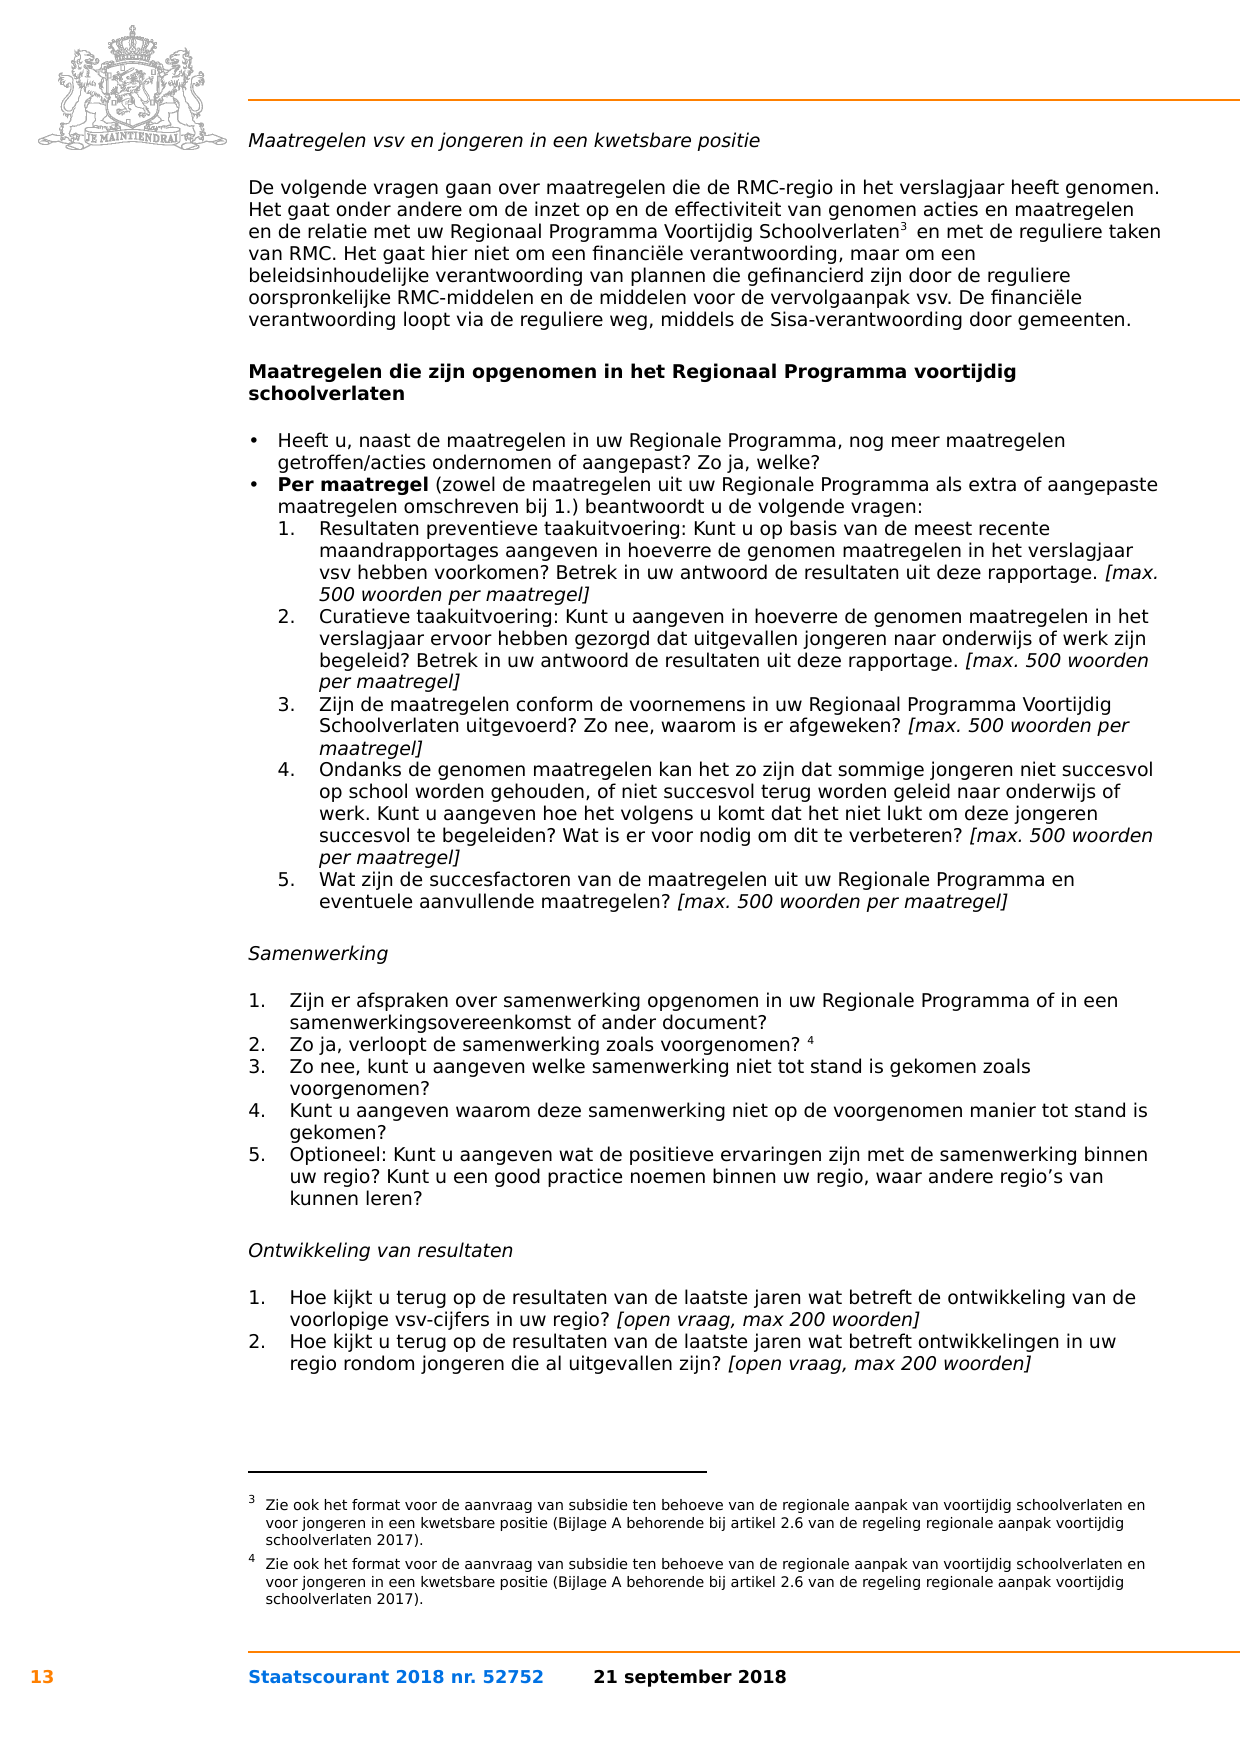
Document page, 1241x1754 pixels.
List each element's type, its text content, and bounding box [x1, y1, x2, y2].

subtitle Maatregelen die zijn opgenomen in het Regionaal Programma voortijdig schoolverlaten [248, 361, 1163, 405]
subtitle Samenwerking [248, 943, 1163, 965]
text 2. Zo ja, verloopt de samenwerking zoals voorgenomen? [248, 1034, 1163, 1056]
text 5. Wat zijn de succesfactoren van de maatregelen uit uw Regionale Programma en eventuele aanvullende maatregelen? [max. 500 woorden per maatregel] [277, 869, 1163, 913]
text 2. Curatieve taakuitvoering: Kunt u aangeven in hoeverre de genomen maatregelen in het verslagjaar ervoor hebben gezorgd dat uitgevallen jongeren naar onderwijs of werk zijn begeleid? Betrek in uw antwoord de resultaten uit deze rapportage. [max. 500 woorden per maatregel] [277, 606, 1163, 693]
text 1. Resultaten preventieve taakuitvoering: Kunt u op basis van de meest recente maandrapportages aangeven in hoeverre de genomen maatregelen in het verslagjaar vsv hebben voorkomen? Betrek in uw antwoord de resultaten uit deze rapportage. [max. 500 woorden per maatregel] [277, 518, 1163, 606]
text De volgende vragen gaan over maatregelen die de RMC-regio in het verslagjaar heeft genomen. Het gaat onder andere om de inzet op en de effectiviteit van genomen acties en maatregelen en de relatie met uw Regionaal Programma Voortijdig Schoolverlaten en met de reguliere taken van RMC. Het gaat hier niet om een financiële verantwoording, maar om een beleidsinhoudelijke verantwoording van plannen die gefinancierd zijn door de reguliere oorspronkelijke RMC-middelen en de middelen voor de vervolgaanpak vsv. De financiële verantwoording loopt via de reguliere weg, middels de Sisa-verantwoording door gemeenten. [248, 177, 1163, 331]
text 3. Zijn de maatregelen conform de voornemens in uw Regionaal Programma Voortijdig Schoolverlaten uitgevoerd? Zo nee, waarom is er afgeweken? [max. 500 woorden per maatregel] [277, 693, 1163, 759]
text 5. Optioneel: Kunt u aangeven wat de positieve ervaringen zijn met de samenwerking binnen uw regio? Kunt u een good practice noemen binnen uw regio, waar andere regio’s van kunnen leren? [248, 1144, 1163, 1210]
text • Heeft u, naast de maatregelen in uw Regionale Programma, nog meer maatregelen getroffen/acties ondernomen of aangepast? Zo ja, welke? [248, 430, 1163, 474]
subtitle Ontwikkeling van resultaten [248, 1240, 1163, 1262]
text 1. Hoe kijkt u terug op de resultaten van de laatste jaren wat betreft de ontwikkeling van de voorlopige vsv-cijfers in uw regio? [open vraag, max 200 woorden] [248, 1287, 1163, 1331]
text Zie ook het format voor de aanvraag van subsidie ten behoeve van de regionale aanpak van voortijdig schoolverlaten en voor jongeren in een kwetsbare positie (Bijlage A behorende bij artikel 2.6 van de regeling regionale aanpak voortijdig schoolverlaten 2017). [248, 1493, 1163, 1549]
picture [38, 25, 227, 150]
text • Per maatregel (zowel de maatregelen uit uw Regionale Programma als extra of aangepaste maatregelen omschreven bij 1.) beantwoordt u de volgende vragen: [248, 474, 1163, 518]
text 4. Ondanks de genomen maatregelen kan het zo zijn dat sommige jongeren niet succesvol op school worden gehouden, of niet succesvol terug worden geleid naar onderwijs of werk. Kunt u aangeven hoe het volgens u komt dat het niet lukt om deze jongeren succesvol te begeleiden? Wat is er voor nodig om dit te verbeteren? [max. 500 woorden per maatregel] [277, 759, 1163, 869]
text 3. Zo nee, kunt u aangeven welke samenwerking niet tot stand is gekomen zoals voorgenomen? [248, 1056, 1163, 1100]
text 4. Kunt u aangeven waarom deze samenwerking niet op de voorgenomen manier tot stand is gekomen? [248, 1100, 1163, 1144]
text 2. Hoe kijkt u terug op de resultaten van de laatste jaren wat betreft ontwikkelingen in uw regio rondom jongeren die al uitgevallen zijn? [open vraag, max 200 woorden] [248, 1331, 1163, 1375]
subtitle Maatregelen vsv en jongeren in een kwetsbare positie [248, 130, 1163, 152]
text Zie ook het format voor de aanvraag van subsidie ten behoeve van de regionale aanpak van voortijdig schoolverlaten en voor jongeren in een kwetsbare positie (Bijlage A behorende bij artikel 2.6 van de regeling regionale aanpak voortijdig schoolverlaten 2017). [248, 1552, 1163, 1608]
text 1. Zijn er afspraken over samenwerking opgenomen in uw Regionale Programma of in een samenwerkingsovereenkomst of ander document? [248, 990, 1163, 1034]
